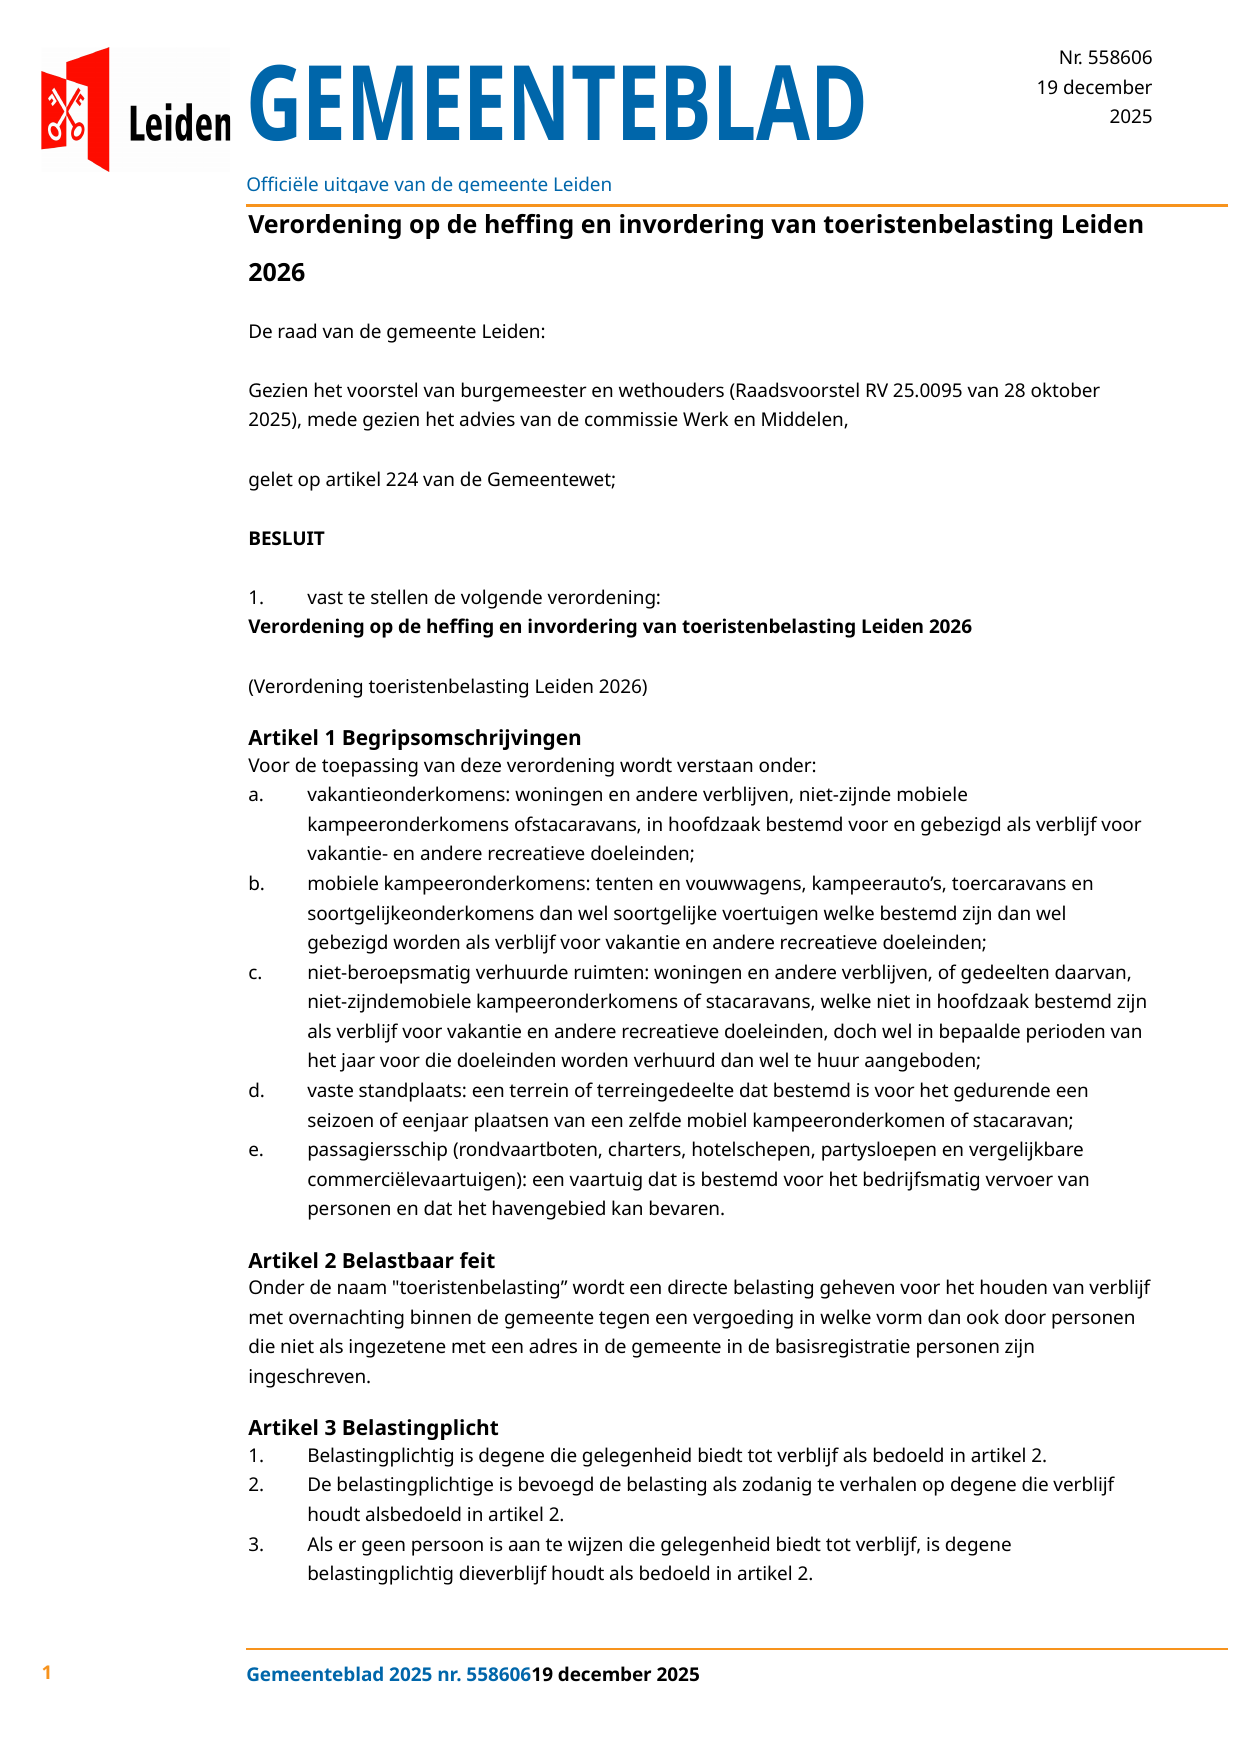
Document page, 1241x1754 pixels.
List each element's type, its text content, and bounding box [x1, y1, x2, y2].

text De raad van de gemeente Leiden: [248, 318, 1152, 344]
text Verordening op de heffing en invordering van toeristenbelasting Leiden 2026 [248, 614, 1152, 639]
text Gezien het voorstel van burgemeester en wethouders (Raadsvoorstel RV 25.0095 van 28 oktober 2025), mede gezien het advies van de commissie Werk en Middelen, [248, 377, 1152, 432]
text Voor de toepassing van deze verordening wordt verstaan onder: [248, 752, 1152, 777]
list Belastingplichtig is degene die gelegenheid biedt tot verblijf als bedoeld in artikel 2. [248, 1442, 1152, 1468]
text gelet op artikel 224 van de Gemeentewet; [248, 466, 1152, 492]
list Als er geen persoon is aan te wijzen die gelegenheid biedt tot verblijf, is degene belastingplichtig dieverblijf houdt als bedoeld in artikel 2. [248, 1531, 1152, 1586]
text Artikel 3 Belastingplicht [248, 1413, 1152, 1442]
list De belastingplichtige is bevoegd de belasting als zodanig te verhalen op degene die verblijf houdt alsbedoeld in artikel 2. [248, 1472, 1152, 1527]
list mobiele kampeeronderkomens: tenten en vouwwagens, kampeerauto’s, toercaravans en soortgelijkeonderkomens dan wel soortgelijke voertuigen welke bestemd zijn dan wel gebezigd worden als verblijf voor vakantie en andere recreatieve doeleinden; [248, 870, 1152, 955]
list niet-beroepsmatig verhuurde ruimten: woningen en andere verblijven, of gedeelten daarvan, niet-zijndemobiele kampeeronderkomens of stacaravans, welke niet in hoofdzaak bestemd zijn als verblijf voor vakantie en andere recreatieve doeleinden, doch wel in bepaalde perioden van het jaar voor die doeleinden worden verhuurd dan wel te huur aangeboden; [248, 959, 1152, 1073]
text Artikel 2 Belastbaar feit [248, 1246, 1152, 1274]
list vaste standplaats: een terrein of terreingedeelte dat bestemd is voor het gedurende een seizoen of eenjaar plaatsen van een zelfde mobiel kampeeronderkomen of stacaravan; [248, 1077, 1152, 1132]
picture [41, 47, 231, 172]
text Onder de naam "toeristenbelasting” wordt een directe belasting geheven voor het houden van verblijf met overnachting binnen de gemeente tegen een vergoeding in welke vorm dan ook door personen die niet als ingezetene met een adres in de gemeente in de basisregistratie personen zijn ingeschreven. [248, 1274, 1152, 1389]
list vakantieonderkomens: woningen en andere verblijven, niet-zijnde mobiele kampeeronderkomens ofstacaravans, in hoofdzaak bestemd voor en gebezigd als verblijf voor vakantie- en andere recreatieve doeleinden; [248, 781, 1152, 866]
text BESLUIT [248, 525, 1152, 551]
text (Verordening toeristenbelasting Leiden 2026) [248, 673, 1152, 699]
list vast te stellen de volgende verordening: [248, 584, 1152, 610]
text Artikel 1 Begripsomschrijvingen [248, 723, 1152, 752]
text Verordening op de heffing en invordering van toeristenbelasting Leiden 2026 [248, 207, 1152, 288]
list passagiersschip (rondvaartboten, charters, hotelschepen, partysloepen en vergelijkbare commerciëlevaartuigen): een vaartuig dat is bestemd voor het bedrijfsmatig vervoer van personen en dat het havengebied kan bevaren. [248, 1136, 1152, 1221]
